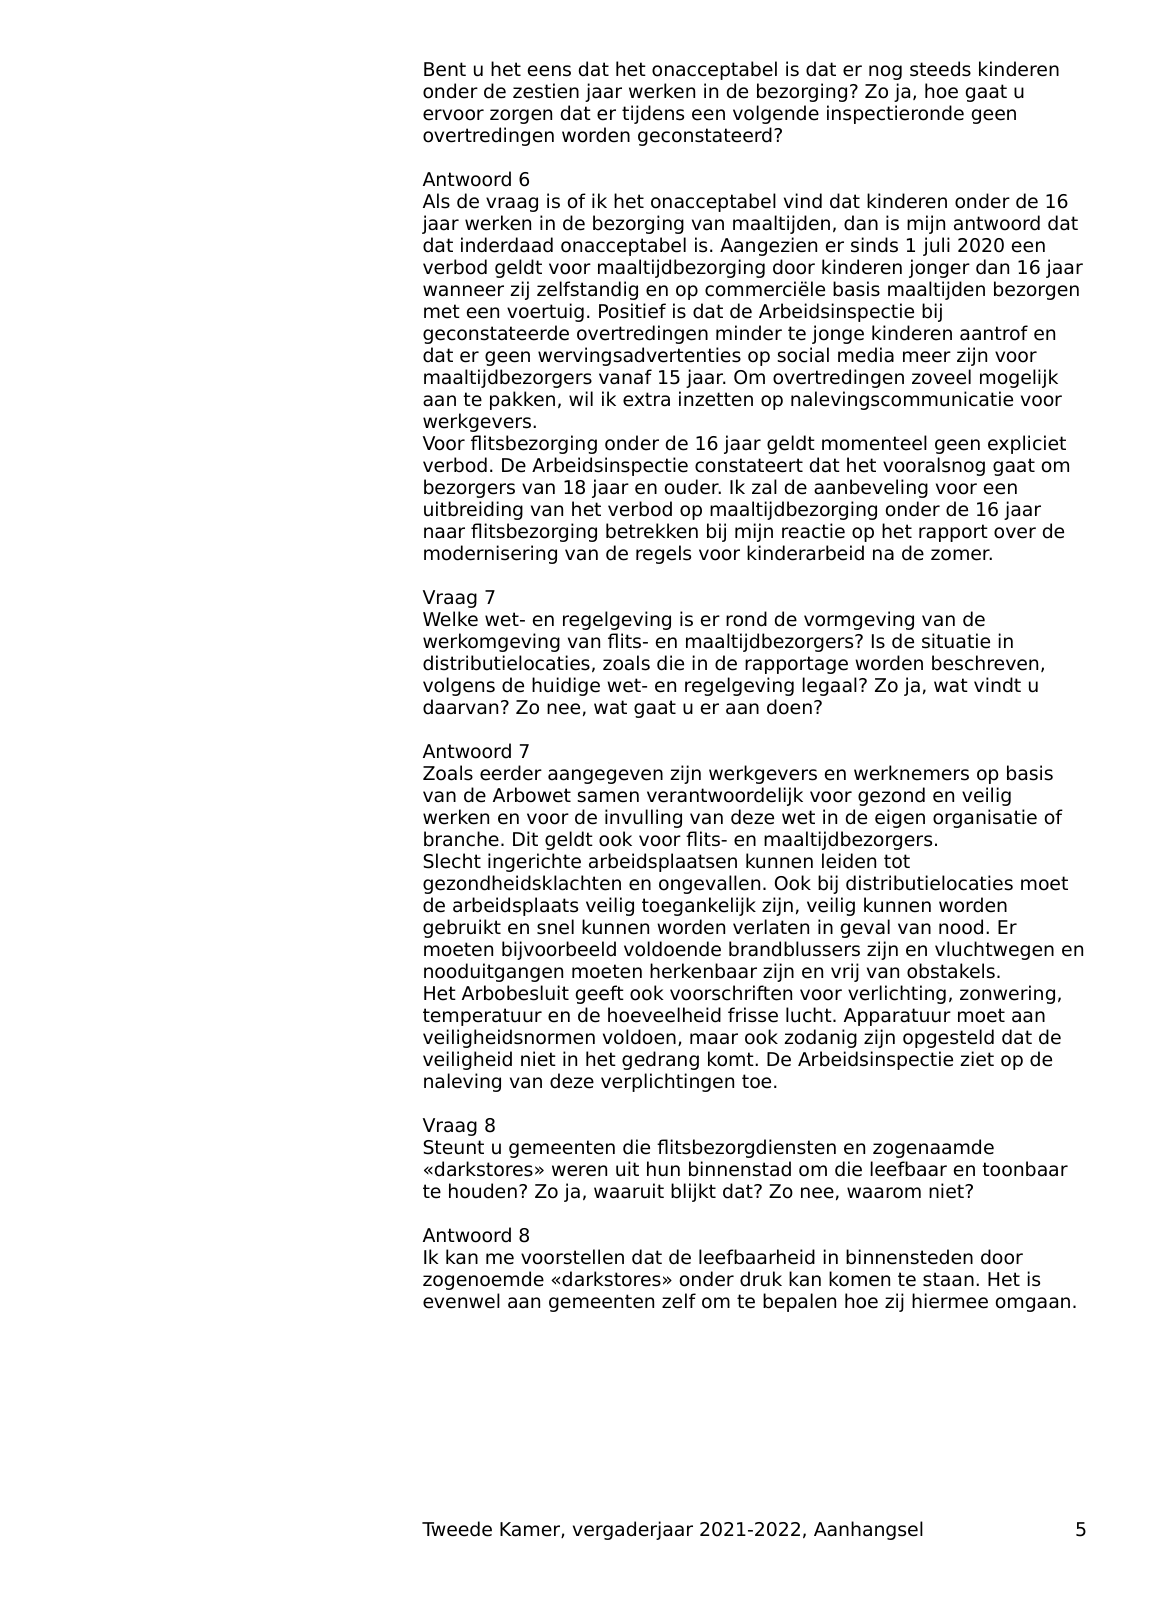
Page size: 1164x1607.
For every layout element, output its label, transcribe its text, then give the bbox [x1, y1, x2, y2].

text Zoals eerder aangegeven zijn werkgevers en werknemers op basis van de Arbowet samen verantwoordelijk voor gezond en veilig werken en voor de invulling van deze wet in de eigen organisatie of branche. Dit geldt ook voor flits- en maaltijdbezorgers. [422, 763, 1087, 851]
text Voor flitsbezorging onder de 16 jaar geldt momenteel geen expliciet verbod. De Arbeidsinspectie constateert dat het vooralsnog gaat om bezorgers van 18 jaar en ouder. Ik zal de aanbeveling voor een uitbreiding van het verbod op maaltijdbezorging onder de 16 jaar naar flitsbezorging betrekken bij mijn reactie op het rapport over de modernisering van de regels voor kinderarbeid na de zomer. [422, 433, 1087, 565]
text Het Arbobesluit geeft ook voorschriften voor verlichting, zonwering, temperatuur en de hoeveelheid frisse lucht. Apparatuur moet aan veiligheidsnormen voldoen, maar ook zodanig zijn opgesteld dat de veiligheid niet in het gedrang komt. De Arbeidsinspectie ziet op de naleving van deze verplichtingen toe. [422, 983, 1087, 1093]
text Antwoord 6 [422, 169, 1087, 191]
text Vraag 8 [422, 1115, 1087, 1137]
text Ik kan me voorstellen dat de leefbaarheid in binnensteden door zogenoemde «darkstores» onder druk kan komen te staan. Het is evenwel aan gemeenten zelf om te bepalen hoe zij hiermee omgaan. [422, 1247, 1087, 1313]
text Vraag 7 [422, 587, 1087, 609]
text Antwoord 7 [422, 741, 1087, 763]
text Steunt u gemeenten die flitsbezorgdiensten en zogenaamde «darkstores» weren uit hun binnenstad om die leefbaar en toonbaar te houden? Zo ja, waaruit blijkt dat? Zo nee, waarom niet? [422, 1137, 1087, 1203]
text Slecht ingerichte arbeidsplaatsen kunnen leiden tot gezondheidsklachten en ongevallen. Ook bij distributielocaties moet de arbeidsplaats veilig toegankelijk zijn, veilig kunnen worden gebruikt en snel kunnen worden verlaten in geval van nood. Er moeten bijvoorbeeld voldoende brandblussers zijn en vluchtwegen en nooduitgangen moeten herkenbaar zijn en vrij van obstakels. [422, 851, 1087, 983]
text Welke wet- en regelgeving is er rond de vormgeving van de werkomgeving van flits- en maaltijdbezorgers? Is de situatie in distributielocaties, zoals die in de rapportage worden beschreven, volgens de huidige wet- en regelgeving legaal? Zo ja, wat vindt u daarvan? Zo nee, wat gaat u er aan doen? [422, 609, 1087, 719]
text Antwoord 8 [422, 1225, 1087, 1247]
text Bent u het eens dat het onacceptabel is dat er nog steeds kinderen onder de zestien jaar werken in de bezorging? Zo ja, hoe gaat u ervoor zorgen dat er tijdens een volgende inspectieronde geen overtredingen worden geconstateerd? [422, 59, 1087, 147]
text Als de vraag is of ik het onacceptabel vind dat kinderen onder de 16 jaar werken in de bezorging van maaltijden, dan is mijn antwoord dat dat inderdaad onacceptabel is. Aangezien er sinds 1 juli 2020 een verbod geldt voor maaltijdbezorging door kinderen jonger dan 16 jaar wanneer zij zelfstandig en op commerciële basis maaltijden bezorgen met een voertuig. Positief is dat de Arbeidsinspectie bij geconstateerde overtredingen minder te jonge kinderen aantrof en dat er geen wervingsadvertenties op social media meer zijn voor maaltijdbezorgers vanaf 15 jaar. Om overtredingen zoveel mogelijk aan te pakken, wil ik extra inzetten op nalevingscommunicatie voor werkgevers. [422, 191, 1087, 433]
